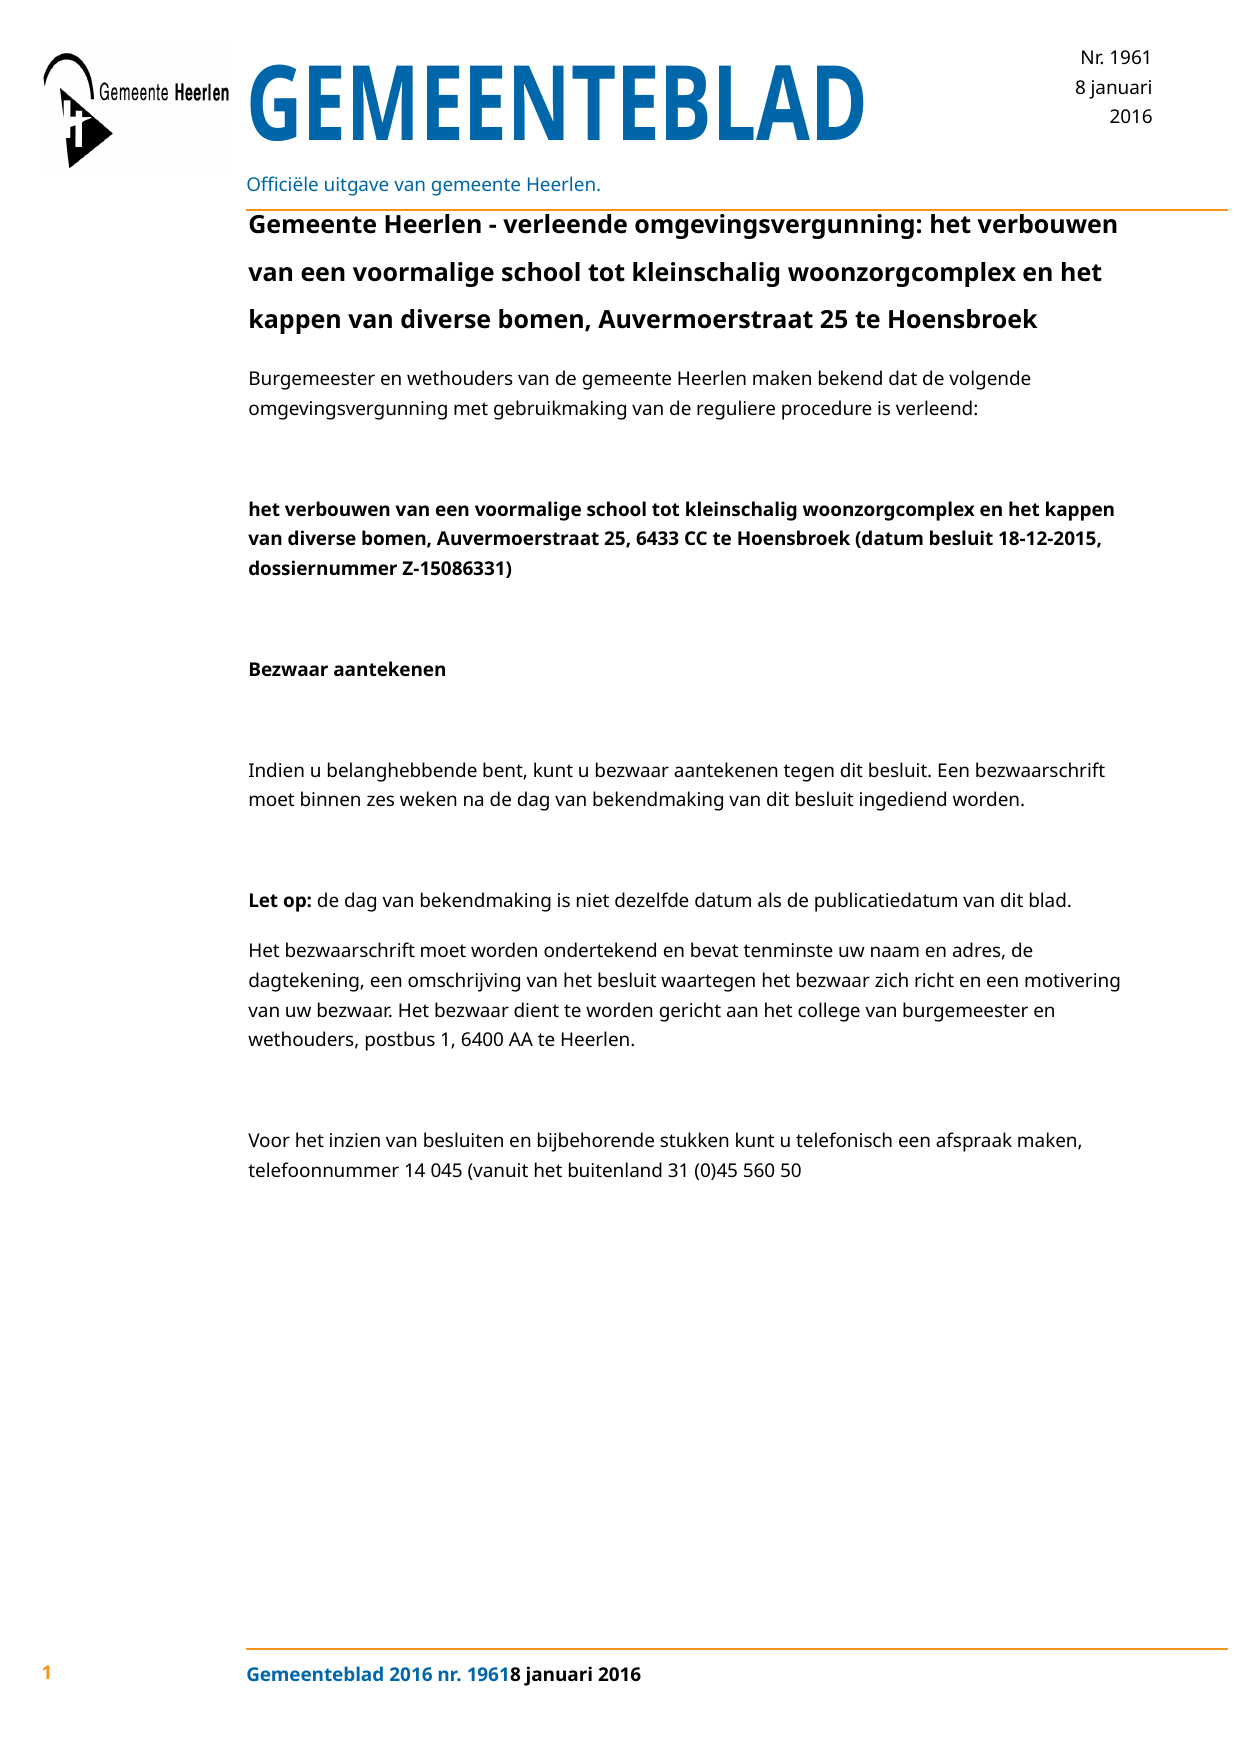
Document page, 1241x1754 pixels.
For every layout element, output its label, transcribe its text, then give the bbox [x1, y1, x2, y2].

text Gemeente Heerlen - verleende omgevingsvergunning: het verbouwen van een voormalige school tot kleinschalig woonzorgcomplex en het kappen van diverse bomen, Auvermoerstraat 25 te Hoensbroek [248, 211, 1152, 336]
text Let op: de dag van bekendmaking is niet dezelfde datum als de publicatiedatum van dit blad. [248, 887, 1152, 913]
text Burgemeester en wethouders van de gemeente Heerlen maken bekend dat de volgende omgevingsvergunning met gebruikmaking van de reguliere procedure is verleend: [248, 366, 1152, 421]
picture [41, 47, 231, 172]
text Het bezwaarschrift moet worden ondertekend en bevat tenminste uw naam en adres, de dagtekening, een omschrijving van het besluit waartegen het bezwaar zich richt en een motivering van uw bezwaar. Het bezwaar dient te worden gericht aan het college van burgemeester en wethouders, postbus 1, 6400 AA te Heerlen. [248, 938, 1152, 1052]
text Bezwaar aantekenen [248, 656, 1152, 682]
text Indien u belanghebbende bent, kunt u bezwaar aantekenen tegen dit besluit. Een bezwaarschrift moet binnen zes weken na de dag van bekendmaking van dit besluit ingediend worden. [248, 757, 1152, 812]
text het verbouwen van een voormalige school tot kleinschalig woonzorgcomplex en het kappen van diverse bomen, Auvermoerstraat 25, 6433 CC te Hoensbroek (datum besluit 18-12-2015, dossiernummer Z-15086331) [248, 496, 1152, 581]
text Voor het inzien van besluiten en bijbehorende stukken kunt u telefonisch een afspraak maken, telefoonnummer 14 045 (vanuit het buitenland 31 (0)45 560 50 [248, 1127, 1152, 1182]
